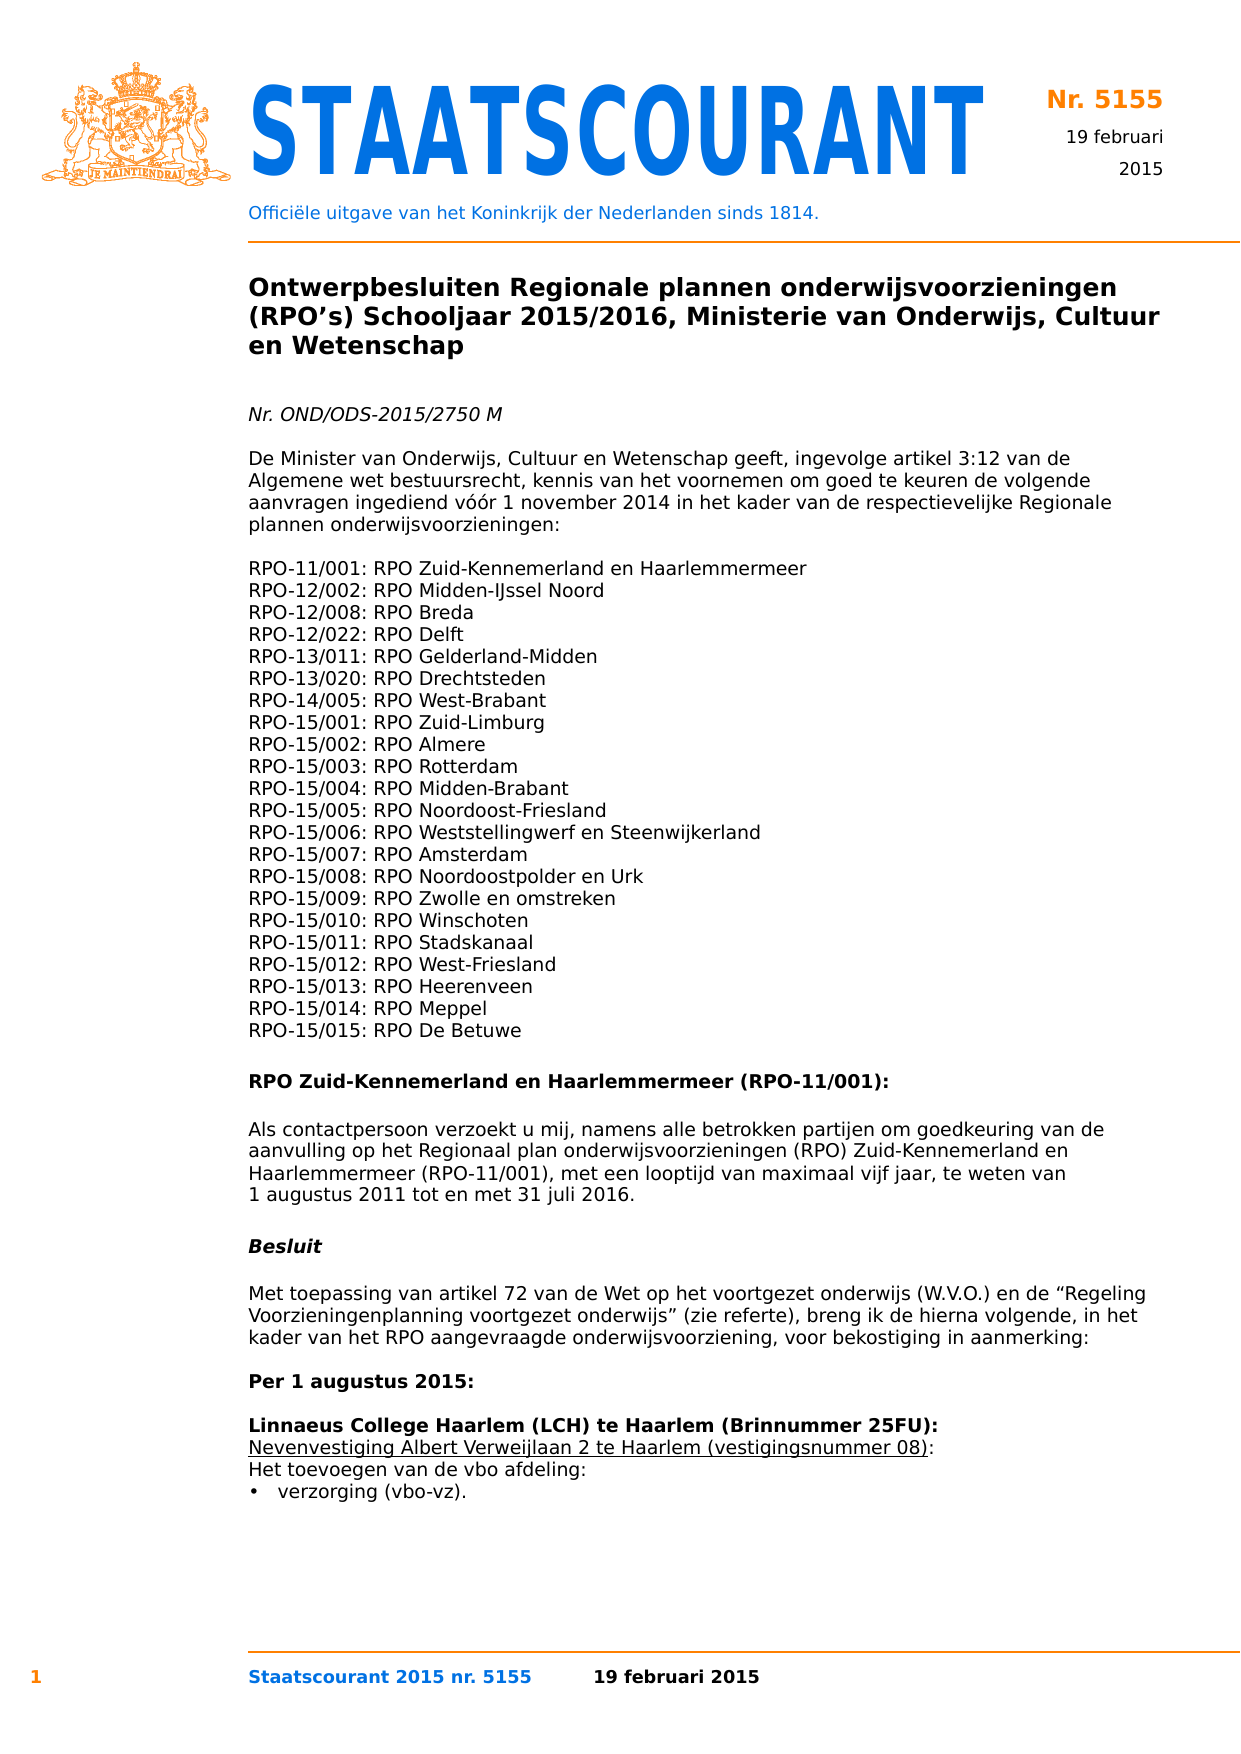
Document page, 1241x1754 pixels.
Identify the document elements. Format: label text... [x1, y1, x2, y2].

text RPO-12/002: RPO Midden-IJssel Noord [248, 580, 1163, 602]
text • verzorging (vbo-vz). [248, 1481, 1163, 1503]
text RPO-15/006: RPO Weststellingwerf en Steenwijkerland [248, 822, 1163, 844]
text RPO-13/020: RPO Drechtsteden [248, 668, 1163, 690]
picture [41, 62, 231, 186]
table_cell 19 februari [998, 121, 1240, 153]
text Als contactpersoon verzoekt u mij, namens alle betrokken partijen om goedkeuring van de aanvulling op het Regionaal plan onderwijsvoorzieningen (RPO) Zuid-Kennemerland en Haarlemmermeer (RPO-11/001), met een looptijd van maximaal vijf jaar, te weten van 1 augustus 2011 tot en met 31 juli 2016. [248, 1118, 1163, 1206]
text RPO-15/015: RPO De Betuwe [248, 1019, 1163, 1041]
table_header [25, 62, 248, 241]
text RPO-12/008: RPO Breda [248, 602, 1163, 624]
text Nr. OND/ODS-2015/2750 M [248, 404, 1163, 426]
text De Minister van Onderwijs, Cultuur en Wetenschap geeft, ingevolge artikel 3:12 van de Algemene wet bestuursrecht, kennis van het voornemen om goed te keuren de volgende aanvragen ingediend vóór 1 november 2014 in het kader van de respectievelijke Regionale plannen onderwijsvoorzieningen: [248, 448, 1163, 536]
subtitle Ontwerpbesluiten Regionale plannen onderwijsvoorzieningen (RPO’s) Schooljaar 2015/2016, Ministerie van Onderwijs, Cultuur en Wetenschap [248, 273, 1163, 361]
text RPO-11/001: RPO Zuid-Kennemerland en Haarlemmermeer [248, 558, 1163, 580]
subtitle Besluit [248, 1236, 1163, 1258]
text RPO-15/005: RPO Noordoost-Friesland [248, 800, 1163, 822]
table_cell 2015 [998, 153, 1240, 203]
text RPO-15/009: RPO Zwolle en omstreken [248, 888, 1163, 909]
table_header Nr. 5155 [998, 62, 1240, 121]
text Nevenvestiging Albert Verweijlaan 2 te Haarlem (vestigingsnummer 08): [248, 1437, 1163, 1459]
text RPO-15/001: RPO Zuid-Limburg [248, 712, 1163, 734]
text RPO-15/011: RPO Stadskanaal [248, 932, 1163, 953]
text RPO-15/008: RPO Noordoostpolder en Urk [248, 866, 1163, 888]
text RPO-15/013: RPO Heerenveen [248, 976, 1163, 997]
text RPO-12/022: RPO Delft [248, 624, 1163, 646]
text RPO-14/005: RPO West-Brabant [248, 690, 1163, 712]
text RPO-15/012: RPO West-Friesland [248, 953, 1163, 976]
text RPO-15/003: RPO Rotterdam [248, 756, 1163, 778]
text Met toepassing van artikel 72 van de Wet op het voortgezet onderwijs (W.V.O.) en de “Regeling Voorzieningenplanning voortgezet onderwijs” (zie referte), breng ik de hierna volgende, in het kader van het RPO aangevraagde onderwijsvoorziening, voor bekostiging in aanmerking: [248, 1283, 1163, 1349]
table_cell Officiële uitgave van het Koninkrijk der Nederlanden sinds 1814. [248, 203, 1240, 241]
text Het toevoegen van de vbo afdeling: [248, 1459, 1163, 1481]
subtitle RPO Zuid-Kennemerland en Haarlemmermeer (RPO-11/001): [248, 1071, 1163, 1093]
text RPO-13/011: RPO Gelderland-Midden [248, 646, 1163, 668]
text Per 1 augustus 2015: [248, 1371, 1163, 1393]
text RPO-15/002: RPO Almere [248, 734, 1163, 756]
text Linnaeus College Haarlem (LCH) te Haarlem (Brinnummer 25FU): [248, 1415, 1163, 1437]
text RPO-15/014: RPO Meppel [248, 997, 1163, 1019]
table_header STAATSCOURANT [248, 62, 998, 203]
text RPO-15/004: RPO Midden-Brabant [248, 778, 1163, 800]
text RPO-15/007: RPO Amsterdam [248, 844, 1163, 866]
text RPO-15/010: RPO Winschoten [248, 909, 1163, 932]
